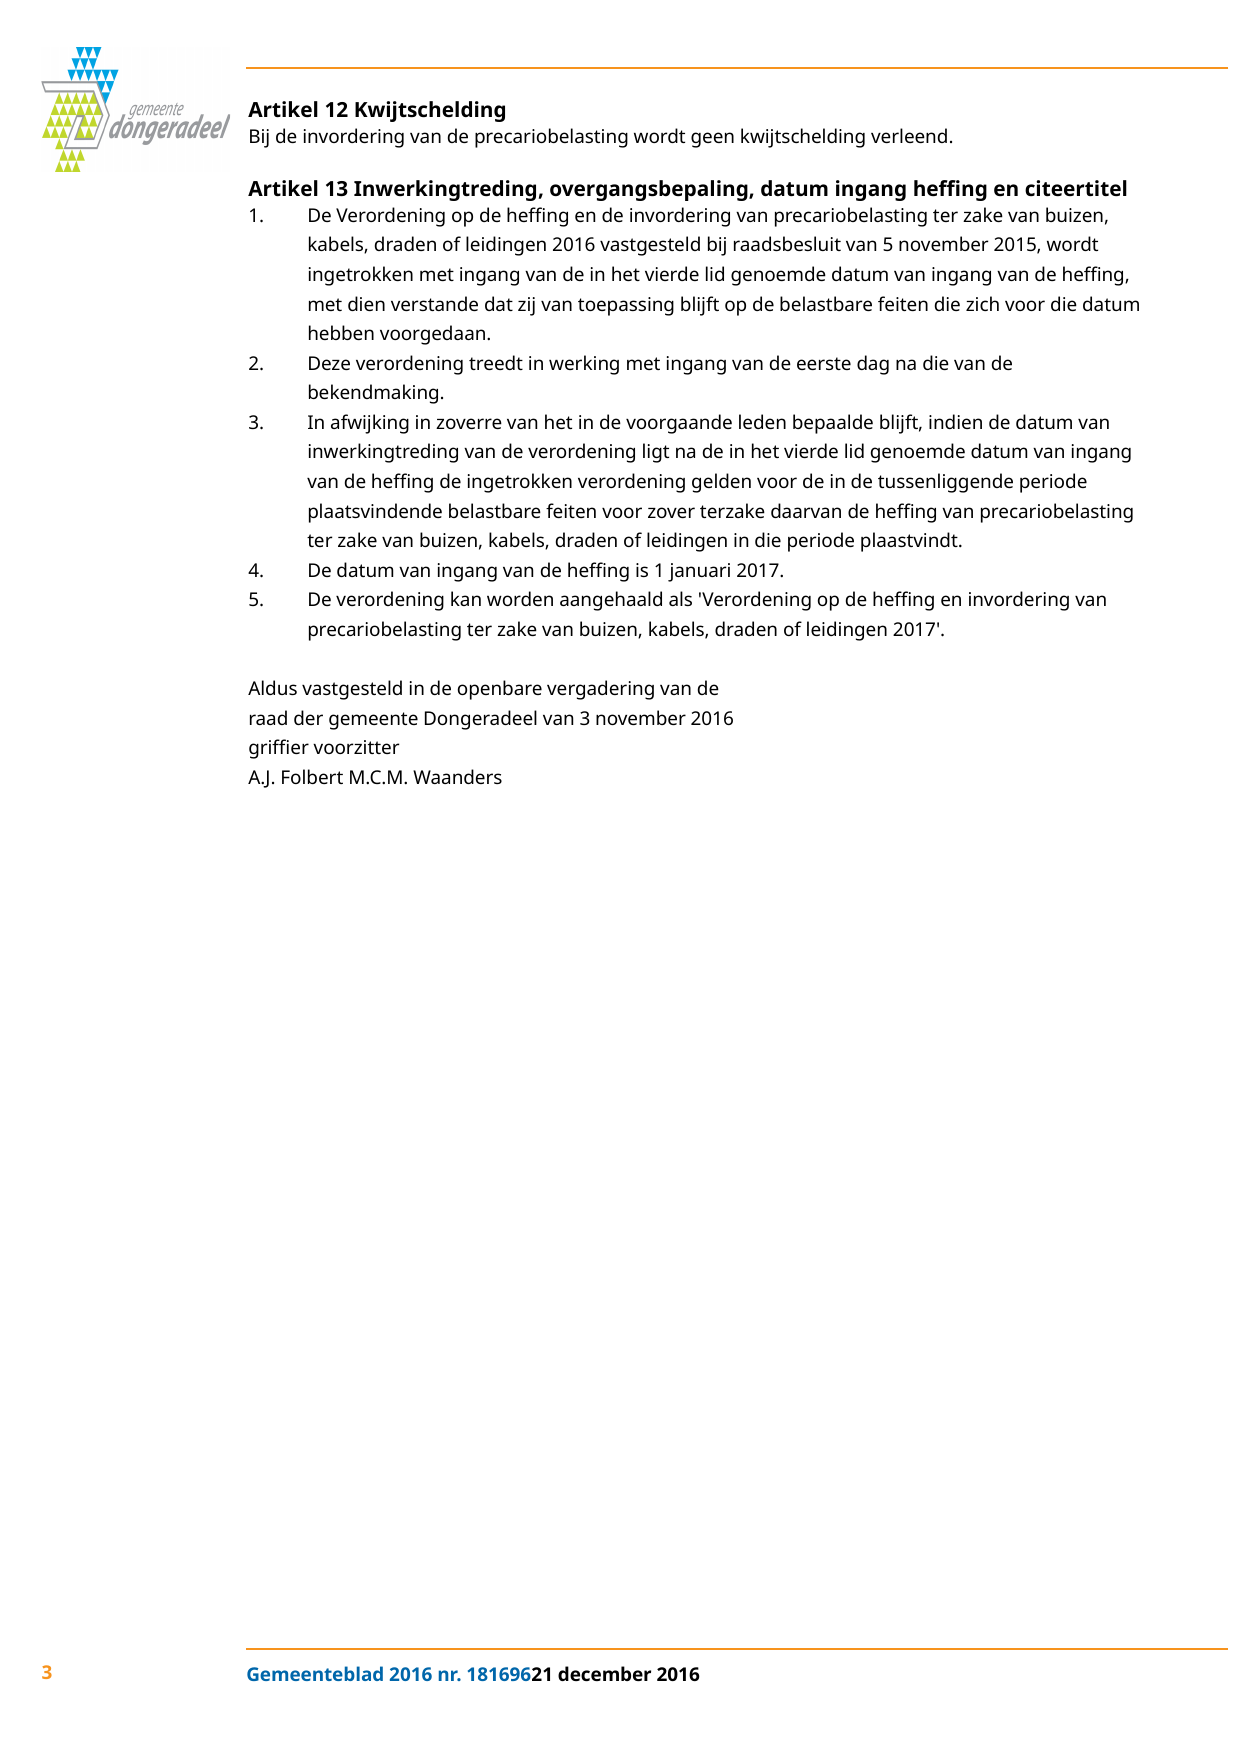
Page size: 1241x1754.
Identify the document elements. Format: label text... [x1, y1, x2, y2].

text Artikel 13 Inwerkingtreding, overgangsbepaling, datum ingang heffing en citeertitel [248, 174, 1152, 202]
text Bij de invordering van de precariobelasting wordt geen kwijtschelding verleend. [248, 123, 1152, 149]
text A.J. Folbert M.C.M. Waanders [248, 764, 1152, 790]
text Artikel 12 Kwijtschelding [248, 95, 1152, 123]
list De datum van ingang van de heffing is 1 januari 2017. [248, 557, 1152, 583]
list De verordening kan worden aangehaald als 'Verordening op de heffing en invordering van precariobelasting ter zake van buizen, kabels, draden of leidingen 2017'. [248, 587, 1152, 642]
picture [41, 47, 231, 172]
list De Verordening op de heffing en de invordering van precariobelasting ter zake van buizen, kabels, draden of leidingen 2016 vastgesteld bij raadsbesluit van 5 november 2015, wordt ingetrokken met ingang van de in het vierde lid genoemde datum van ingang van de heffing, met dien verstande dat zij van toepassing blijft op de belastbare feiten die zich voor die datum hebben voorgedaan. [248, 202, 1152, 346]
list Deze verordening treedt in werking met ingang van de eerste dag na die van de bekendmaking. [248, 350, 1152, 405]
list In afwijking in zoverre van het in de voorgaande leden bepaalde blijft, indien de datum van inwerkingtreding van de verordening ligt na de in het vierde lid genoemde datum van ingang van de heffing de ingetrokken verordening gelden voor de in de tussenliggende periode plaatsvindende belastbare feiten voor zover terzake daarvan de heffing van precariobelasting ter zake van buizen, kabels, draden of leidingen in die periode plaastvindt. [248, 409, 1152, 553]
picture [107, 73, 113, 80]
picture [99, 72, 104, 80]
text Aldus vastgesteld in de openbare vergadering van de [248, 675, 1152, 701]
text raad der gemeente Dongeradeel van 3 november 2016 [248, 705, 1152, 731]
text griffier voorzitter [248, 734, 1152, 760]
